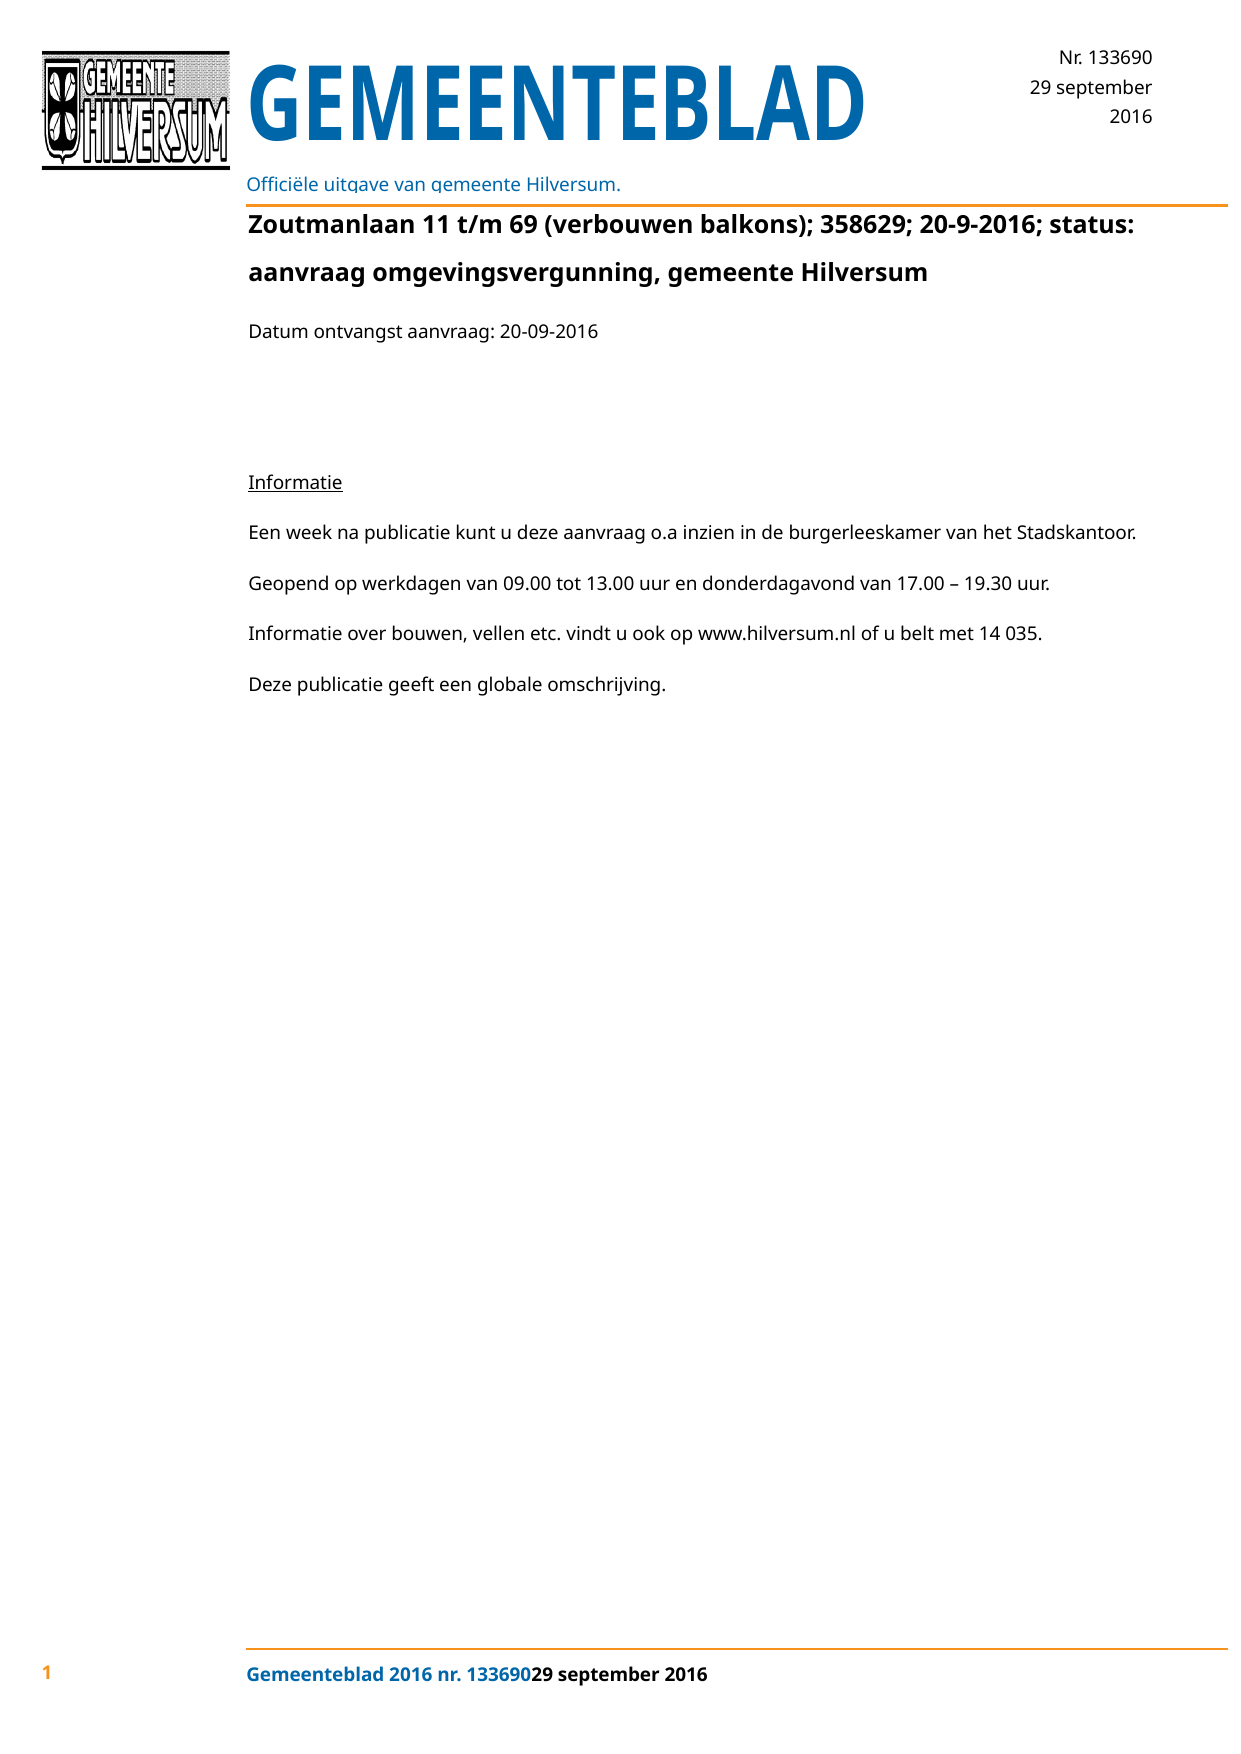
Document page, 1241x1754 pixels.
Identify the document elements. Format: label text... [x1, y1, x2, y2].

text Zoutmanlaan 11 t/m 69 (verbouwen balkons); 358629; 20-9-2016; status: aanvraag omgevingsvergunning, gemeente Hilversum [248, 207, 1152, 288]
text Een week na publicatie kunt u deze aanvraag o.a inzien in de burgerleeskamer van het Stadskantoor. [248, 519, 1152, 545]
picture [41, 47, 231, 172]
text Datum ontvangst aanvraag: 20-09-2016 [248, 318, 1152, 344]
text Geopend op werkdagen van 09.00 tot 13.00 uur en donderdagavond van 17.00 – 19.30 uur. [248, 570, 1152, 596]
text Deze publicatie geeft een globale omschrijving. [248, 671, 1152, 697]
text Informatie [248, 469, 1152, 495]
text Informatie over bouwen, vellen etc. vindt u ook op www.hilversum.nl of u belt met 14 035. [248, 620, 1152, 646]
